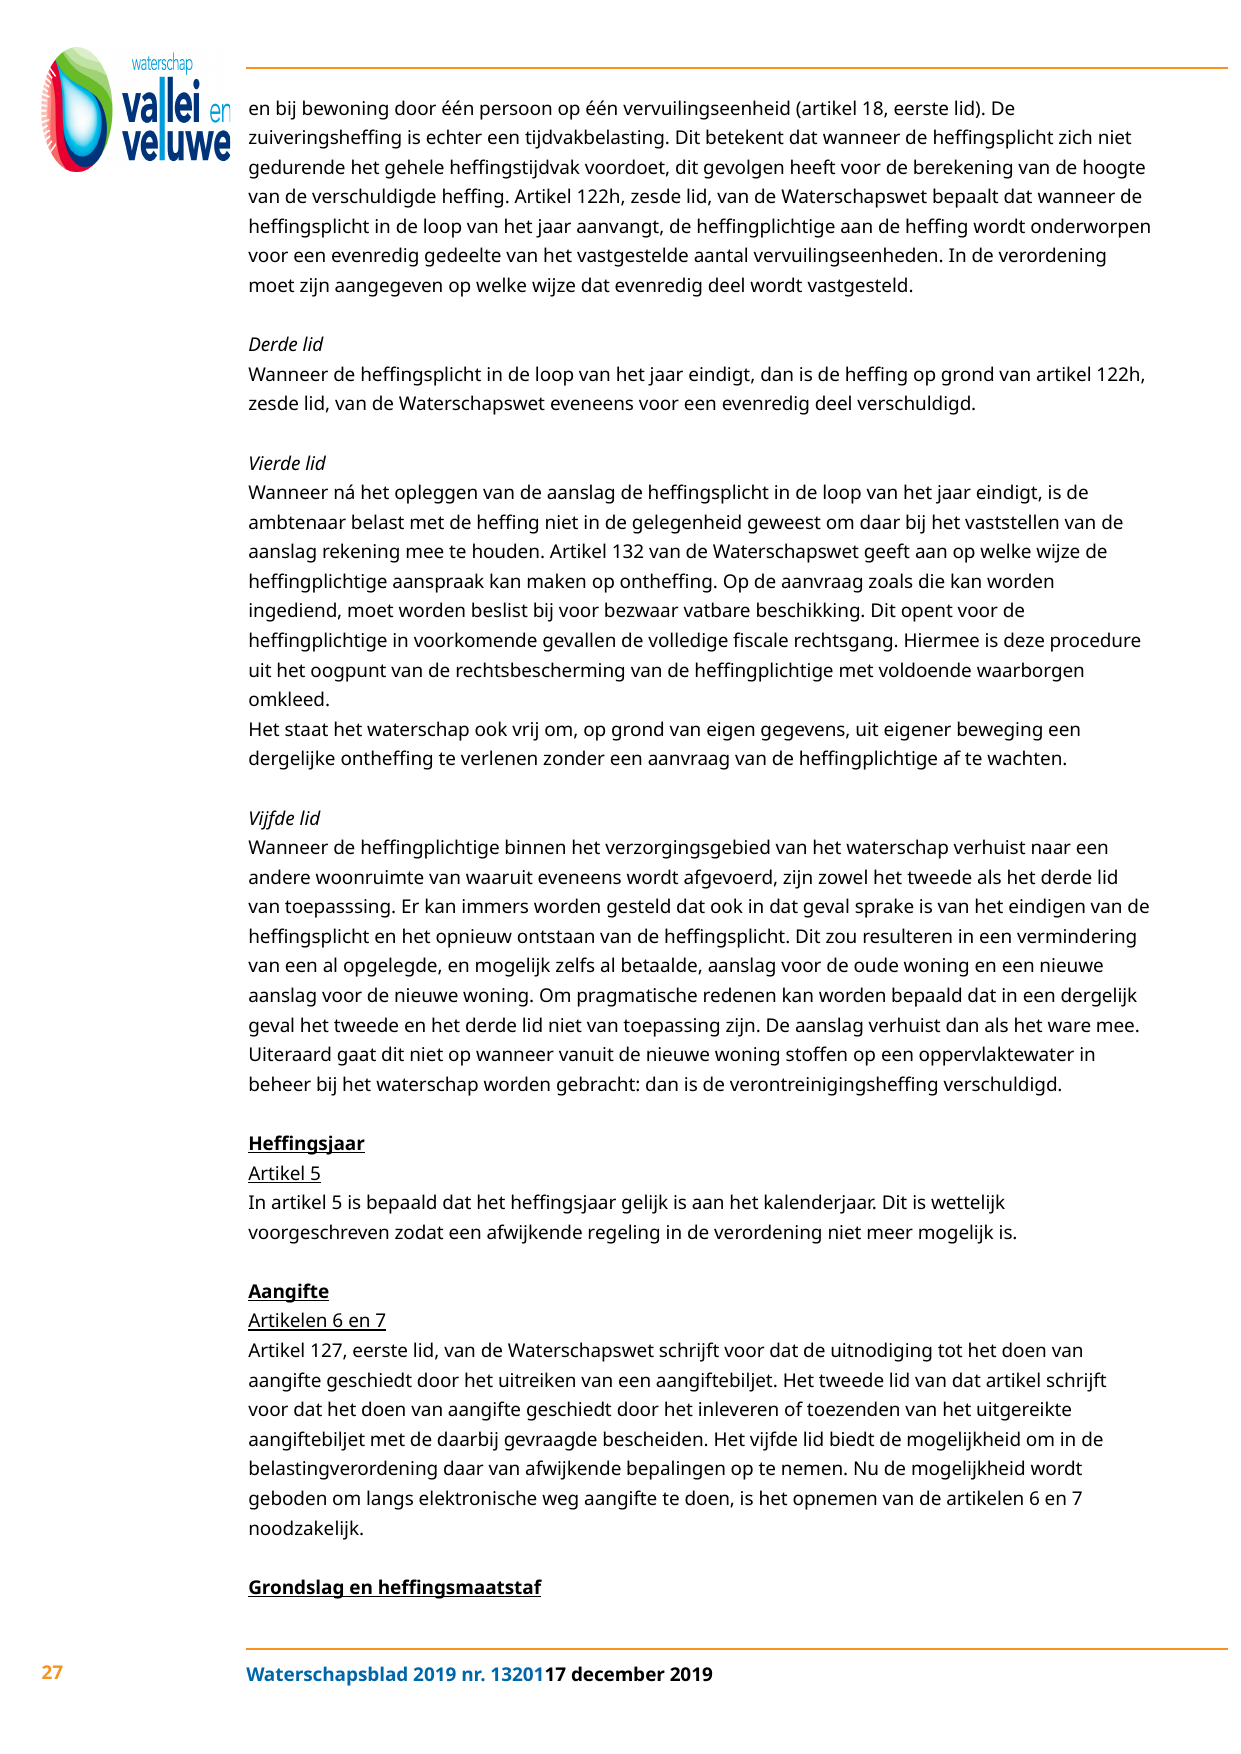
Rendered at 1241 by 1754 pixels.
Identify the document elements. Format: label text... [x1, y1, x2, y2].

text en bij bewoning door één persoon op één vervuilingseenheid (artikel 18, eerste lid). De zuiveringsheffing is echter een tijdvakbelasting. Dit betekent dat wanneer de heffingsplicht zich niet gedurende het gehele heffingstijdvak voordoet, dit gevolgen heeft voor de berekening van de hoogte van de verschuldigde heffing. Artikel 122h, zesde lid, van de Waterschapswet bepaalt dat wanneer de heffingsplicht in de loop van het jaar aanvangt, de heffingplichtige aan de heffing wordt onderworpen voor een evenredig gedeelte van het vastgestelde aantal vervuilingseenheden. In de verordening moet zijn aangegeven op welke wijze dat evenredig deel wordt vastgesteld. [248, 95, 1152, 298]
text Vijfde lid [248, 805, 1152, 831]
text Uiteraard gaat dit niet op wanneer vanuit de nieuwe woning stoffen op een oppervlaktewater in beheer bij het waterschap worden gebracht: dan is de verontreinigingsheffing verschuldigd. [248, 1041, 1152, 1097]
text Wanneer de heffingplichtige binnen het verzorgingsgebied van het waterschap verhuist naar een andere woonruimte van waaruit eveneens wordt afgevoerd, zijn zowel het tweede als het derde lid van toepasssing. Er kan immers worden gesteld dat ook in dat geval sprake is van het eindigen van de heffingsplicht en het opnieuw ontstaan van de heffingsplicht. Dit zou resulteren in een vermindering van een al opgelegde, en mogelijk zelfs al betaalde, aanslag voor de oude woning en een nieuwe aanslag voor de nieuwe woning. Om pragmatische redenen kan worden bepaald dat in een dergelijk geval het tweede en het derde lid niet van toepassing zijn. De aanslag verhuist dan als het ware mee. [248, 834, 1152, 1038]
text Aangifte [248, 1278, 1152, 1304]
text Het staat het waterschap ook vrij om, op grond van eigen gegevens, uit eigener beweging een dergelijke ontheffing te verlenen zonder een aanvraag van de heffingplichtige af te wachten. [248, 716, 1152, 771]
text Artikel 5 [248, 1160, 1152, 1186]
text Grondslag en heffingsmaatstaf [248, 1574, 1152, 1600]
text In artikel 5 is bepaald dat het heffingsjaar gelijk is aan het kalenderjaar. Dit is wettelijk voorgeschreven zodat een afwijkende regeling in de verordening niet meer mogelijk is. [248, 1189, 1152, 1245]
picture [41, 47, 231, 172]
text Artikelen 6 en 7 [248, 1308, 1152, 1333]
text Heffingsjaar [248, 1130, 1152, 1156]
text Wanneer ná het opleggen van de aanslag de heffingsplicht in de loop van het jaar eindigt, is de ambtenaar belast met de heffing niet in de gelegenheid geweest om daar bij het vaststellen van de aanslag rekening mee te houden. Artikel 132 van de Waterschapswet geeft aan op welke wijze de heffingplichtige aanspraak kan maken op ontheffing. Op de aanvraag zoals die kan worden ingediend, moet worden beslist bij voor bezwaar vatbare beschikking. Dit opent voor de heffingplichtige in voorkomende gevallen de volledige fiscale rechtsgang. Hiermee is deze procedure uit het oogpunt van de rechtsbescherming van de heffingplichtige met voldoende waarborgen omkleed. [248, 479, 1152, 712]
text Wanneer de heffingsplicht in de loop van het jaar eindigt, dan is de heffing op grond van artikel 122h, zesde lid, van de Waterschapswet eveneens voor een evenredig deel verschuldigd. [248, 361, 1152, 416]
text Artikel 127, eerste lid, van de Waterschapswet schrijft voor dat de uitnodiging tot het doen van aangifte geschiedt door het uitreiken van een aangiftebiljet. Het tweede lid van dat artikel schrijft voor dat het doen van aangifte geschiedt door het inleveren of toezenden van het uitgereikte aangiftebiljet met de daarbij gevraagde bescheiden. Het vijfde lid biedt de mogelijkheid om in de belastingverordening daar van afwijkende bepalingen op te nemen. Nu de mogelijkheid wordt geboden om langs elektronische weg aangifte te doen, is het opnemen van de artikelen 6 en 7 noodzakelijk. [248, 1337, 1152, 1541]
text Derde lid [248, 331, 1152, 357]
text Vierde lid [248, 450, 1152, 476]
